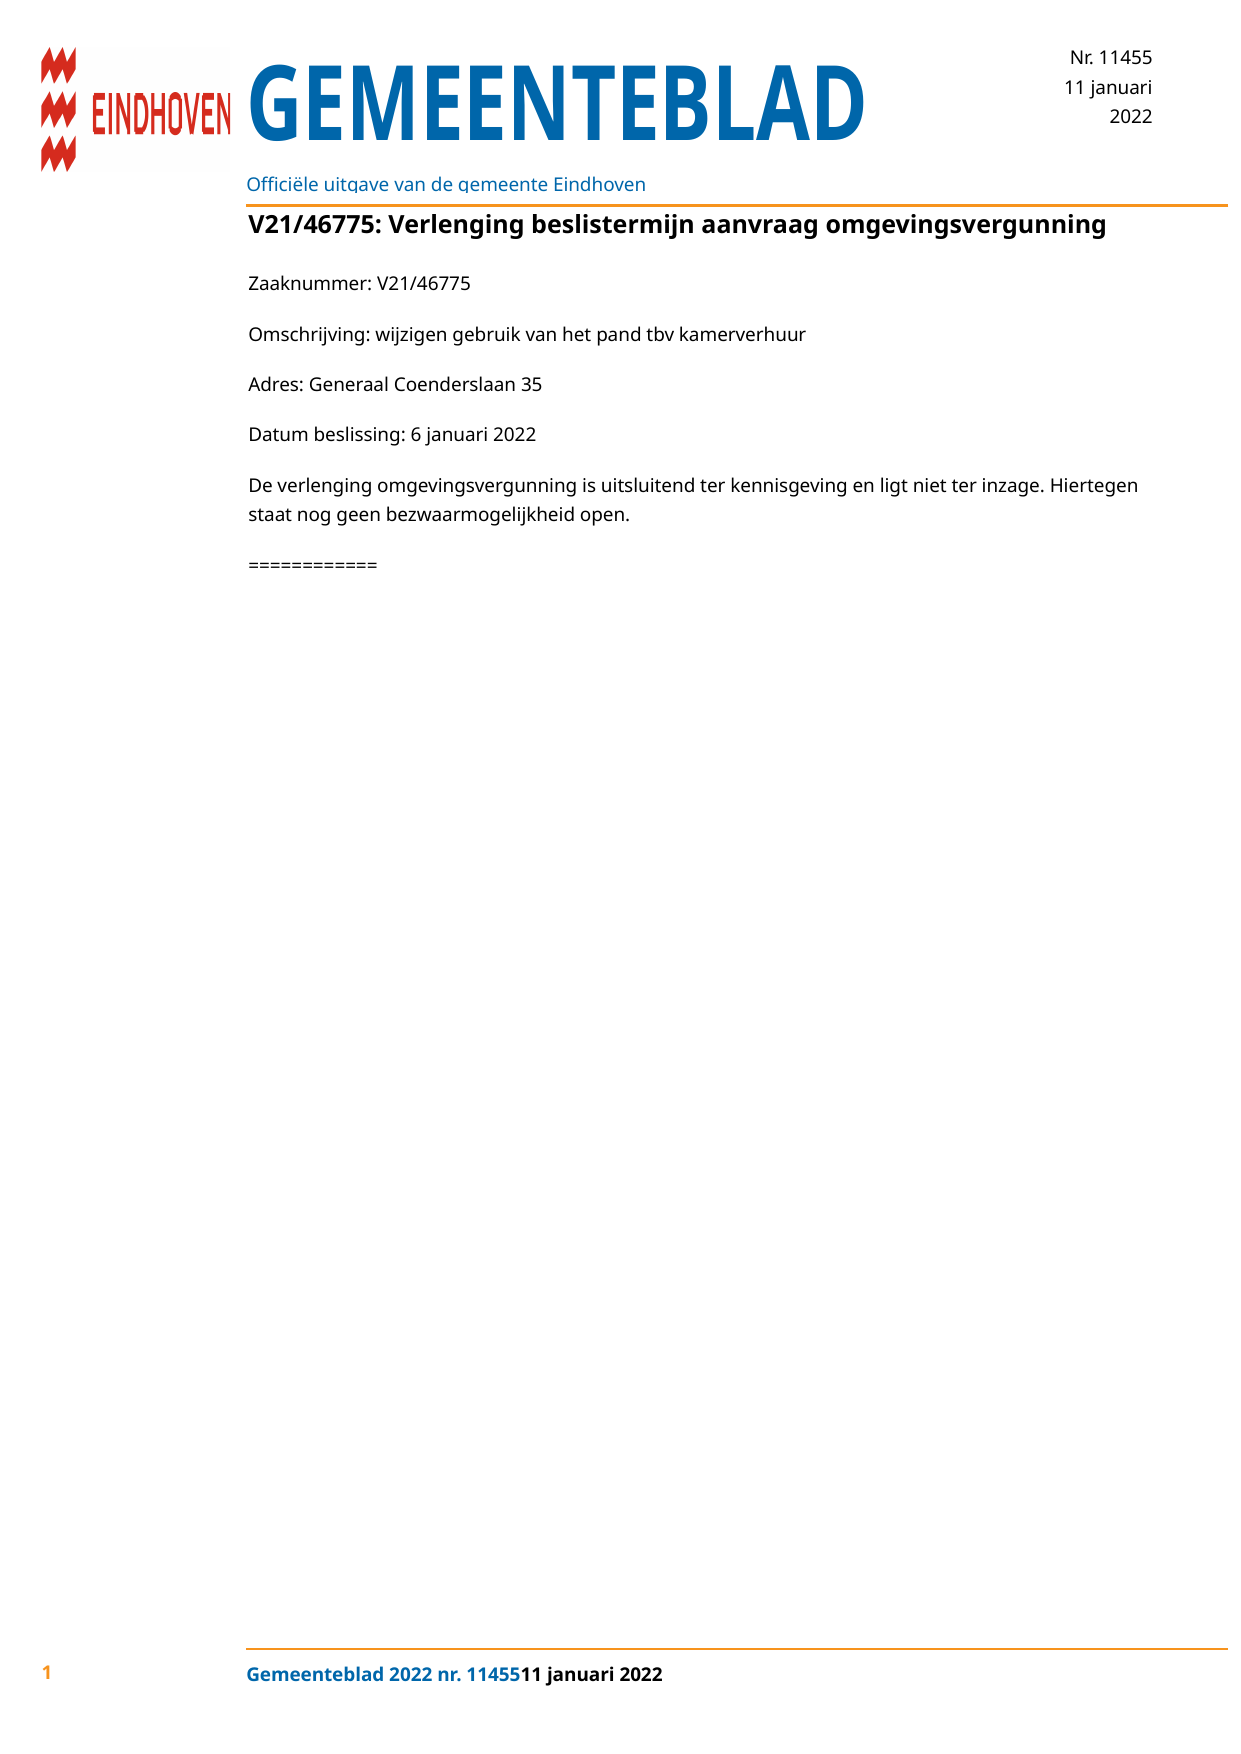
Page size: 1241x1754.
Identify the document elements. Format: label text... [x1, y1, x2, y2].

text Zaaknummer: V21/46775 [248, 270, 1152, 296]
picture [41, 47, 231, 172]
text Datum beslissing: 6 januari 2022 [248, 422, 1152, 447]
text Omschrijving: wijzigen gebruik van het pand tbv kamerverhuur [248, 321, 1152, 346]
text De verlenging omgevingsvergunning is uitsluitend ter kennisgeving en ligt niet ter inzage. Hiertegen staat nog geen bezwaarmogelijkheid open. [248, 472, 1152, 527]
text ============ [248, 552, 1152, 578]
text Adres: Generaal Coenderslaan 35 [248, 371, 1152, 397]
text V21/46775: Verlenging beslistermijn aanvraag omgevingsvergunning [248, 207, 1152, 241]
